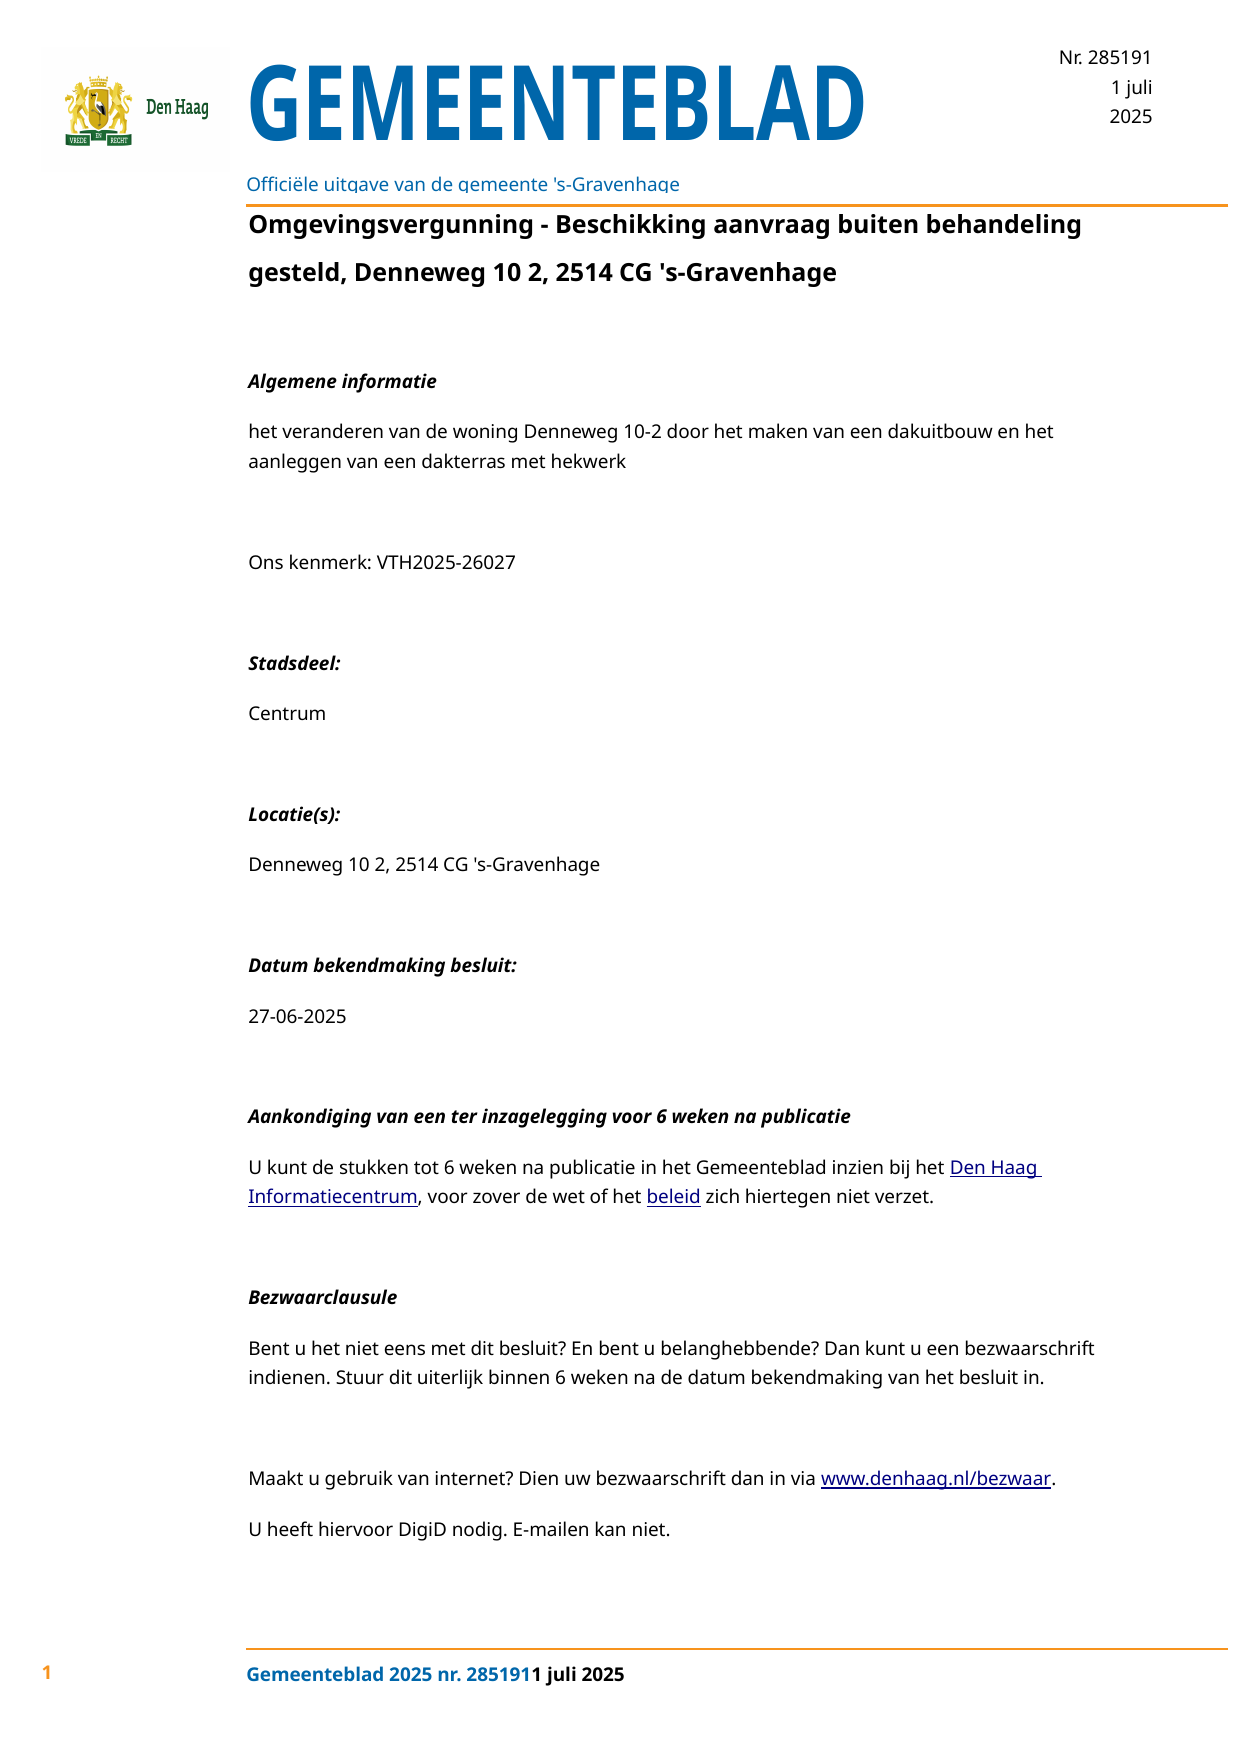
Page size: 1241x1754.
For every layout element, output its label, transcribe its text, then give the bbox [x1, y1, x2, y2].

text Datum bekendmaking besluit: [248, 952, 1152, 978]
text Centrum [248, 700, 1152, 726]
text het veranderen van de woning Denneweg 10-2 door het maken van een dakuitbouw en het aanleggen van een dakterras met hekwerk [248, 419, 1152, 474]
text Bent u het niet eens met dit besluit? En bent u belanghebbende? Dan kunt u een bezwaarschrift indienen. Stuur dit uiterlijk binnen 6 weken na de datum bekendmaking van het besluit in. [248, 1335, 1152, 1390]
text Omgevingsvergunning - Beschikking aanvraag buiten behandeling gesteld, Denneweg 10 2, 2514 CG 's-Gravenhage [248, 207, 1152, 288]
text Denneweg 10 2, 2514 CG 's-Gravenhage [248, 852, 1152, 877]
text Stadsdeel: [248, 650, 1152, 676]
text Locatie(s): [248, 801, 1152, 827]
text Maakt u gebruik van internet? Dien uw bezwaarschrift dan in via www.denhaag.nl/bezwaar. [248, 1465, 1152, 1491]
text Aankondiging van een ter inzagelegging voor 6 weken na publicatie [248, 1104, 1152, 1129]
picture [41, 47, 231, 172]
text U kunt de stukken tot 6 weken na publicatie in het Gemeenteblad inzien bij het Den Haag Informatiecentrum, voor zover de wet of het beleid zich hiertegen niet verzet. [248, 1154, 1152, 1209]
text Ons kenmerk: VTH2025-26027 [248, 549, 1152, 575]
text Bezwaarclausule [248, 1284, 1152, 1310]
text 27-06-2025 [248, 1003, 1152, 1029]
text U heeft hiervoor DigiD nodig. E-mailen kan niet. [248, 1516, 1152, 1542]
text Algemene informatie [248, 368, 1152, 394]
